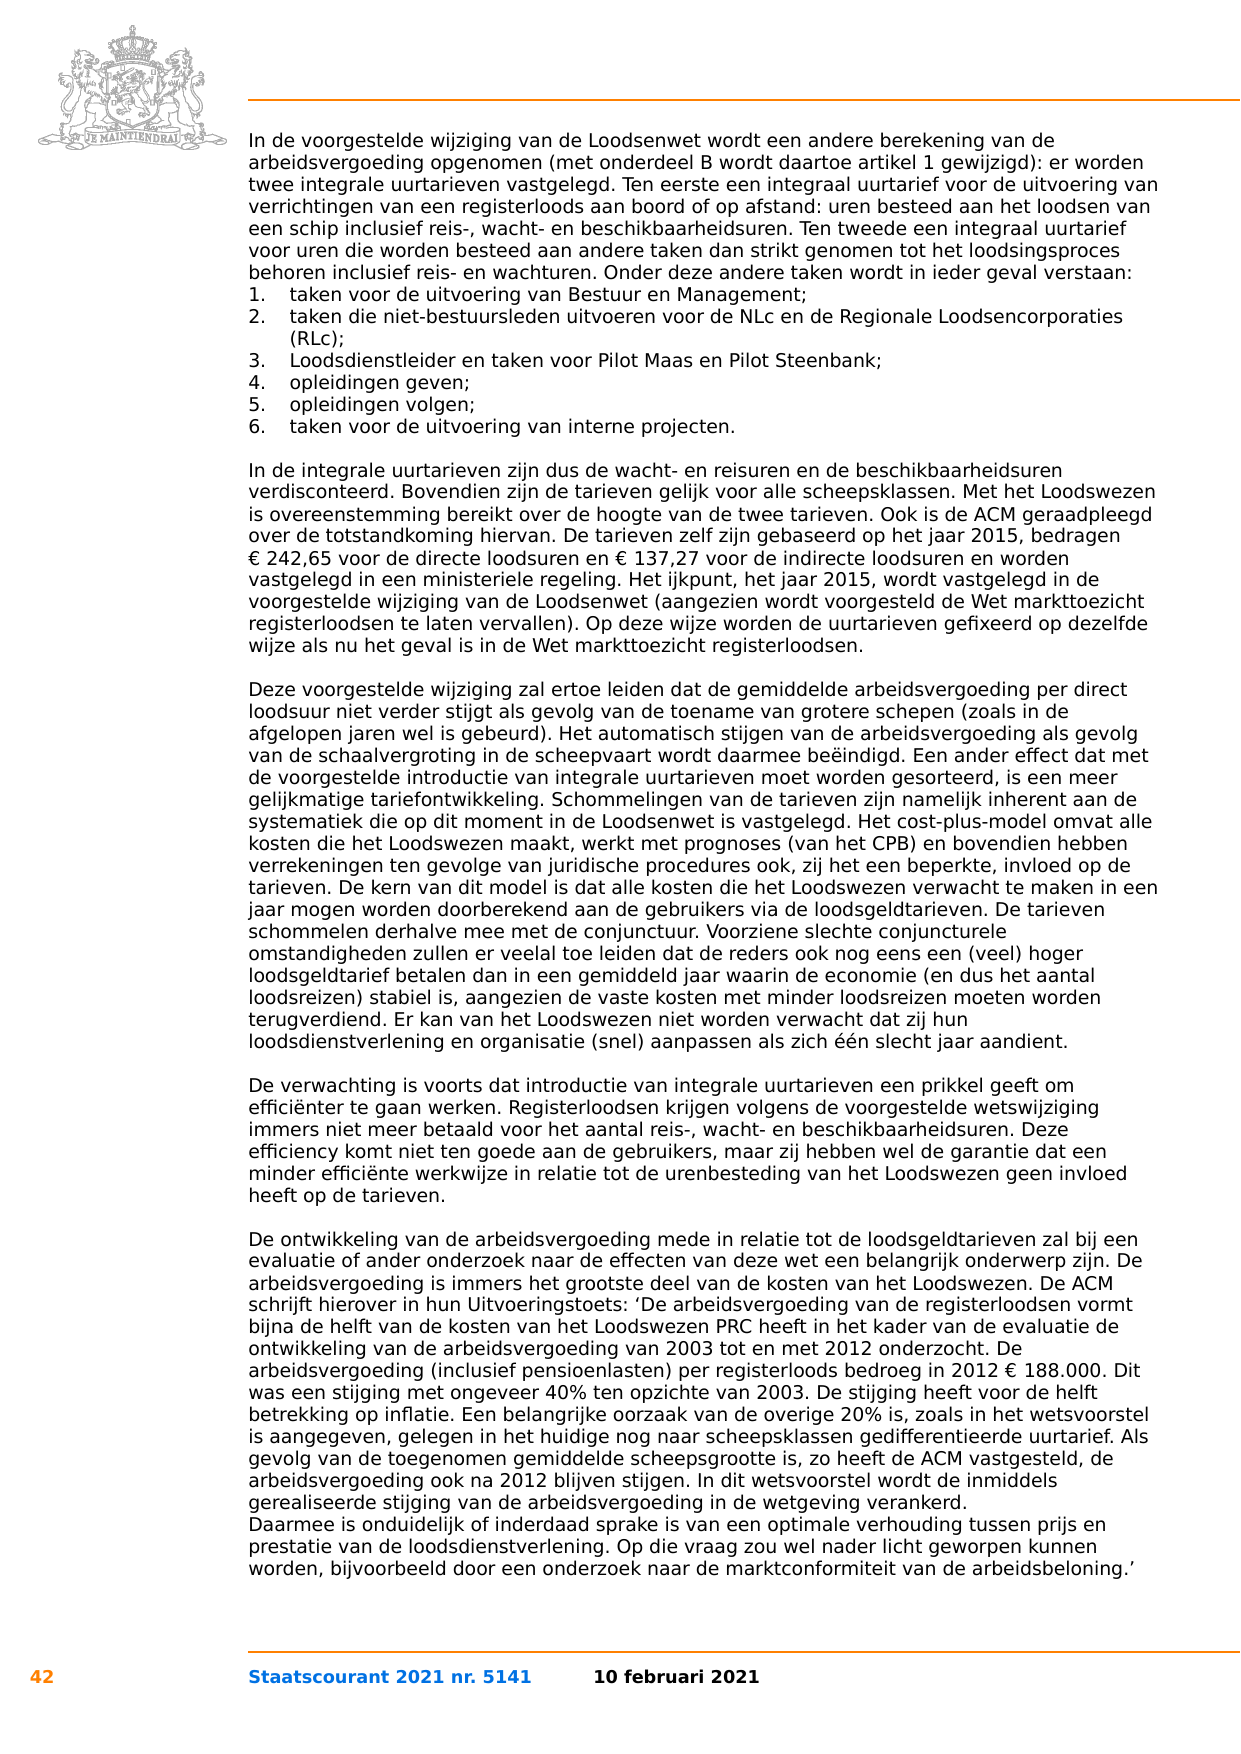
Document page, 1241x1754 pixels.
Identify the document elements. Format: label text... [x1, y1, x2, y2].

picture [38, 25, 227, 150]
text 5. opleidingen volgen; [248, 394, 1163, 416]
text 1. taken voor de uitvoering van Bestuur en Management; [248, 284, 1163, 306]
text Deze voorgestelde wijziging zal ertoe leiden dat de gemiddelde arbeidsvergoeding per direct loodsuur niet verder stijgt als gevolg van de toename van grotere schepen (zoals in de afgelopen jaren wel is gebeurd). Het automatisch stijgen van de arbeidsvergoeding als gevolg van de schaalvergroting in de scheepvaart wordt daarmee beëindigd. Een ander effect dat met de voorgestelde introductie van integrale uurtarieven moet worden gesorteerd, is een meer gelijkmatige tariefontwikkeling. Schommelingen van de tarieven zijn namelijk inherent aan de systematiek die op dit moment in de Loodsenwet is vastgelegd. Het cost-plus-model omvat alle kosten die het Loodswezen maakt, werkt met prognoses (van het CPB) en bovendien hebben verrekeningen ten gevolge van juridische procedures ook, zij het een beperkte, invloed op de tarieven. De kern van dit model is dat alle kosten die het Loodswezen verwacht te maken in een jaar mogen worden doorberekend aan de gebruikers via de loodsgeldtarieven. De tarieven schommelen derhalve mee met de conjunctuur. Voorziene slechte conjuncturele omstandigheden zullen er veelal toe leiden dat de reders ook nog eens een (veel) hoger loodsgeldtarief betalen dan in een gemiddeld jaar waarin de economie (en dus het aantal loodsreizen) stabiel is, aangezien de vaste kosten met minder loodsreizen moeten worden terugverdiend. Er kan van het Loodswezen niet worden verwacht dat zij hun loodsdienstverlening en organisatie (snel) aanpassen als zich één slecht jaar aandient. [248, 679, 1163, 1053]
text 4. opleidingen geven; [248, 372, 1163, 394]
text In de integrale uurtarieven zijn dus de wacht- en reisuren en de beschikbaarheidsuren verdisconteerd. Bovendien zijn de tarieven gelijk voor alle scheepsklassen. Met het Loodswezen is overeenstemming bereikt over de hoogte van de twee tarieven. Ook is de ACM geraadpleegd over de totstandkoming hiervan. De tarieven zelf zijn gebaseerd op het jaar 2015, bedragen € 242,65 voor de directe loodsuren en € 137,27 voor de indirecte loodsuren en worden vastgelegd in een ministeriele regeling. Het ijkpunt, het jaar 2015, wordt vastgelegd in de voorgestelde wijziging van de Loodsenwet (aangezien wordt voorgesteld de Wet markttoezicht registerloodsen te laten vervallen). Op deze wijze worden de uurtarieven gefixeerd op dezelfde wijze als nu het geval is in de Wet markttoezicht registerloodsen. [248, 459, 1163, 657]
text 2. taken die niet-bestuursleden uitvoeren voor de NLc en de Regionale Loodsencorporaties (RLc); [248, 306, 1163, 350]
text 3. Loodsdienstleider en taken voor Pilot Maas en Pilot Steenbank; [248, 350, 1163, 372]
text Daarmee is onduidelijk of inderdaad sprake is van een optimale verhouding tussen prijs en prestatie van de loodsdienstverlening. Op die vraag zou wel nader licht geworpen kunnen worden, bijvoorbeeld door een onderzoek naar de marktconformiteit van de arbeidsbeloning.’ [248, 1514, 1163, 1580]
text In de voorgestelde wijziging van de Loodsenwet wordt een andere berekening van de arbeidsvergoeding opgenomen (met onderdeel B wordt daartoe artikel 1 gewijzigd): er worden twee integrale uurtarieven vastgelegd. Ten eerste een integraal uurtarief voor de uitvoering van verrichtingen van een registerloods aan boord of op afstand: uren besteed aan het loodsen van een schip inclusief reis-, wacht- en beschikbaarheidsuren. Ten tweede een integraal uurtarief voor uren die worden besteed aan andere taken dan strikt genomen tot het loodsingsproces behoren inclusief reis- en wachturen. Onder deze andere taken wordt in ieder geval verstaan: [248, 130, 1163, 284]
text De ontwikkeling van de arbeidsvergoeding mede in relatie tot de loodsgeldtarieven zal bij een evaluatie of ander onderzoek naar de effecten van deze wet een belangrijk onderwerp zijn. De arbeidsvergoeding is immers het grootste deel van de kosten van het Loodswezen. De ACM schrijft hierover in hun Uitvoeringstoets: ‘De arbeidsvergoeding van de registerloodsen vormt bijna de helft van de kosten van het Loodswezen PRC heeft in het kader van de evaluatie de ontwikkeling van de arbeidsvergoeding van 2003 tot en met 2012 onderzocht. De arbeidsvergoeding (inclusief pensioenlasten) per registerloods bedroeg in 2012 € 188.000. Dit was een stijging met ongeveer 40% ten opzichte van 2003. De stijging heeft voor de helft betrekking op inflatie. Een belangrijke oorzaak van de overige 20% is, zoals in het wetsvoorstel is aangegeven, gelegen in het huidige nog naar scheepsklassen gedifferentieerde uurtarief. Als gevolg van de toegenomen gemiddelde scheepsgrootte is, zo heeft de ACM vastgesteld, de arbeidsvergoeding ook na 2012 blijven stijgen. In dit wetsvoorstel wordt de inmiddels gerealiseerde stijging van de arbeidsvergoeding in de wetgeving verankerd. [248, 1228, 1163, 1514]
text De verwachting is voorts dat introductie van integrale uurtarieven een prikkel geeft om efficiënter te gaan werken. Registerloodsen krijgen volgens de voorgestelde wetswijziging immers niet meer betaald voor het aantal reis-, wacht- en beschikbaarheidsuren. Deze efficiency komt niet ten goede aan de gebruikers, maar zij hebben wel de garantie dat een minder efficiënte werkwijze in relatie tot de urenbesteding van het Loodswezen geen invloed heeft op de tarieven. [248, 1075, 1163, 1207]
text 6. taken voor de uitvoering van interne projecten. [248, 416, 1163, 438]
